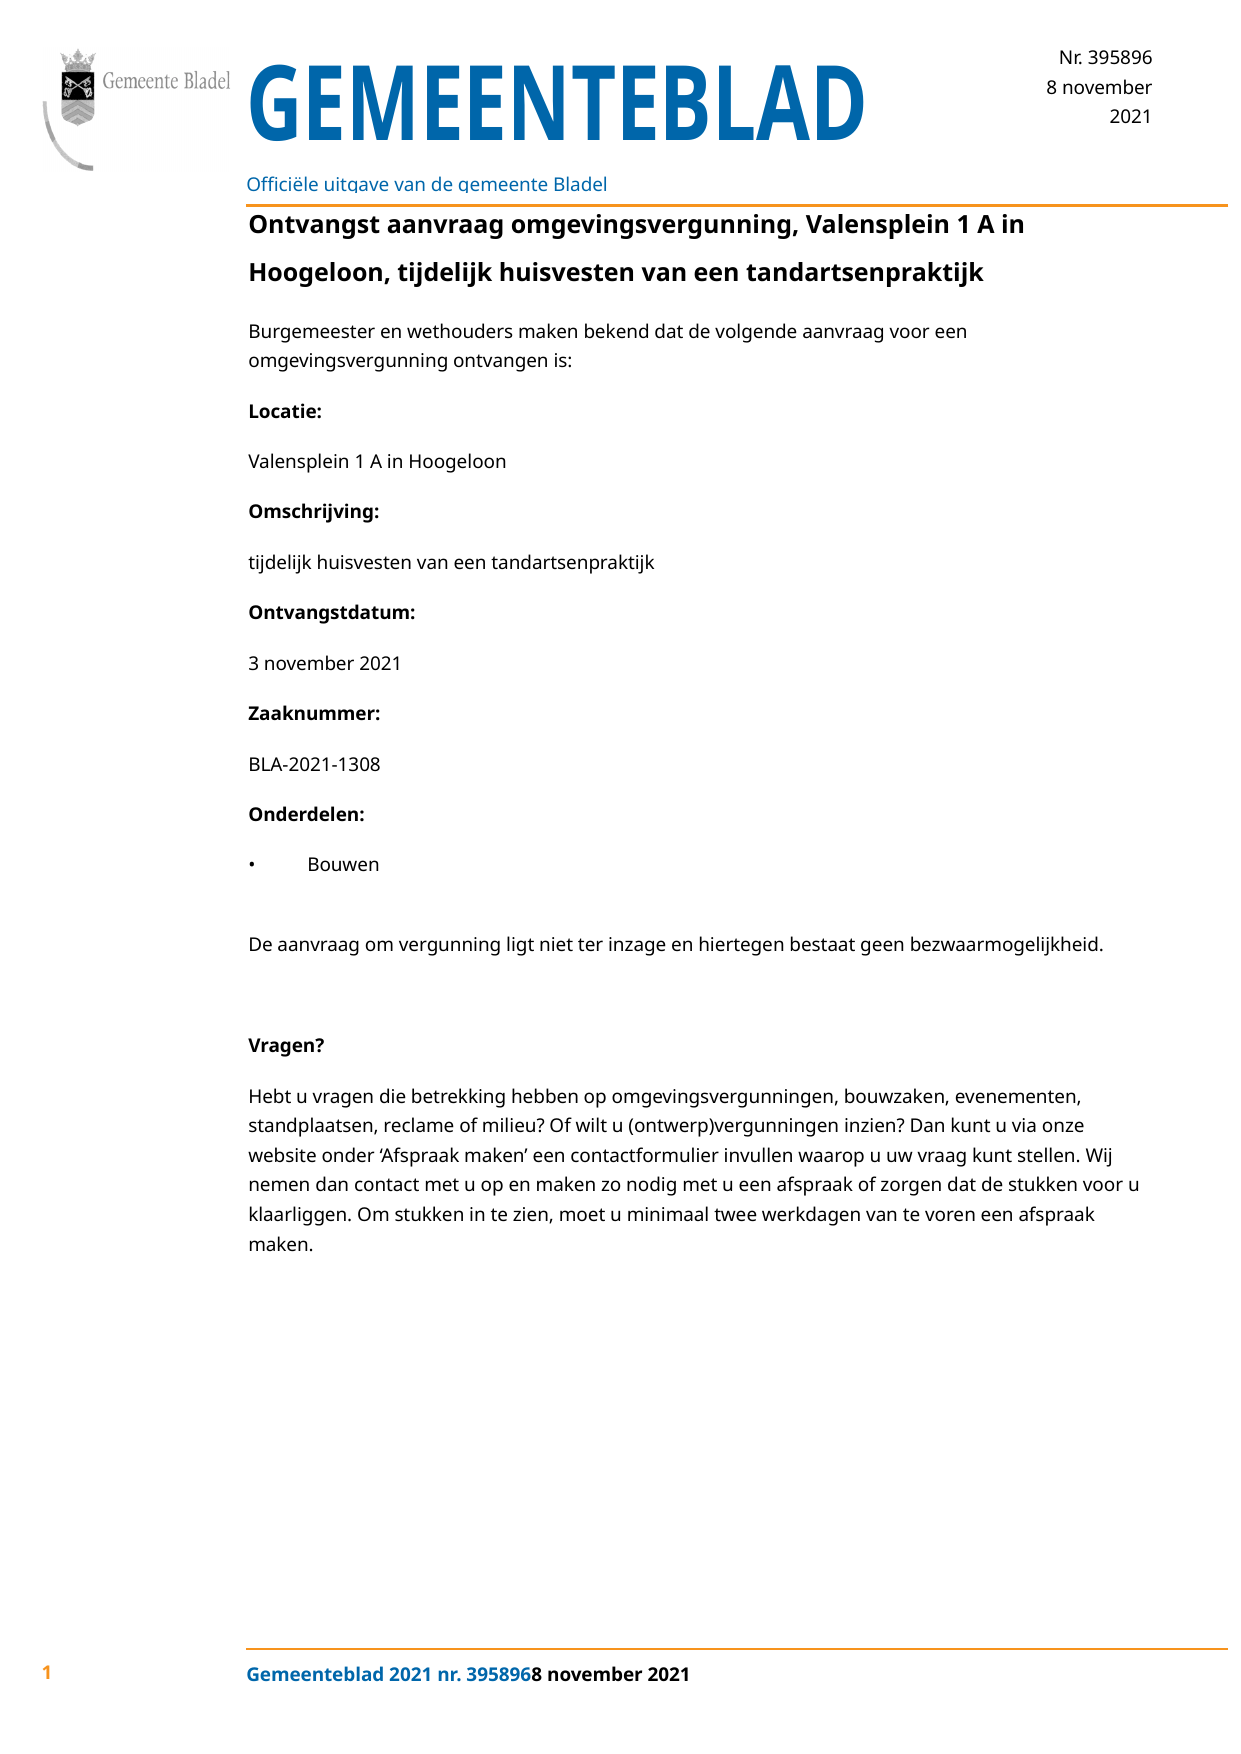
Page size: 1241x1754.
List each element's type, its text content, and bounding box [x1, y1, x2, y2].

text 3 november 2021 [248, 650, 1152, 676]
text Hebt u vragen die betrekking hebben op omgevingsvergunningen, bouwzaken, evenementen, standplaatsen, reclame of milieu? Of wilt u (ontwerp)vergunningen inzien? Dan kunt u via onze website onder ‘Afspraak maken’ een contactformulier invullen waarop u uw vraag kunt stellen. Wij nemen dan contact met u op en maken zo nodig met u een afspraak of zorgen dat de stukken voor u klaarliggen. Om stukken in te zien, moet u minimaal twee werkdagen van te voren een afspraak maken. [248, 1083, 1152, 1257]
text De aanvraag om vergunning ligt niet ter inzage en hiertegen bestaat geen bezwaarmogelijkheid. [248, 932, 1152, 957]
text tijdelijk huisvesten van een tandartsenpraktijk [248, 549, 1152, 575]
text BLA-2021-1308 [248, 751, 1152, 777]
list Bouwen [248, 852, 1152, 877]
text Onderdelen: [248, 801, 1152, 827]
text Burgemeester en wethouders maken bekend dat de volgende aanvraag voor een omgevingsvergunning ontvangen is: [248, 318, 1152, 373]
picture [41, 47, 231, 172]
text Ontvangst aanvraag omgevingsvergunning, Valensplein 1 A in Hoogeloon, tijdelijk huisvesten van een tandartsenpraktijk [248, 207, 1152, 288]
text Omschrijving: [248, 499, 1152, 524]
text Vragen? [248, 1032, 1152, 1058]
text Locatie: [248, 398, 1152, 424]
text Valensplein 1 A in Hoogeloon [248, 448, 1152, 474]
text Zaaknummer: [248, 700, 1152, 726]
text Ontvangstdatum: [248, 599, 1152, 625]
